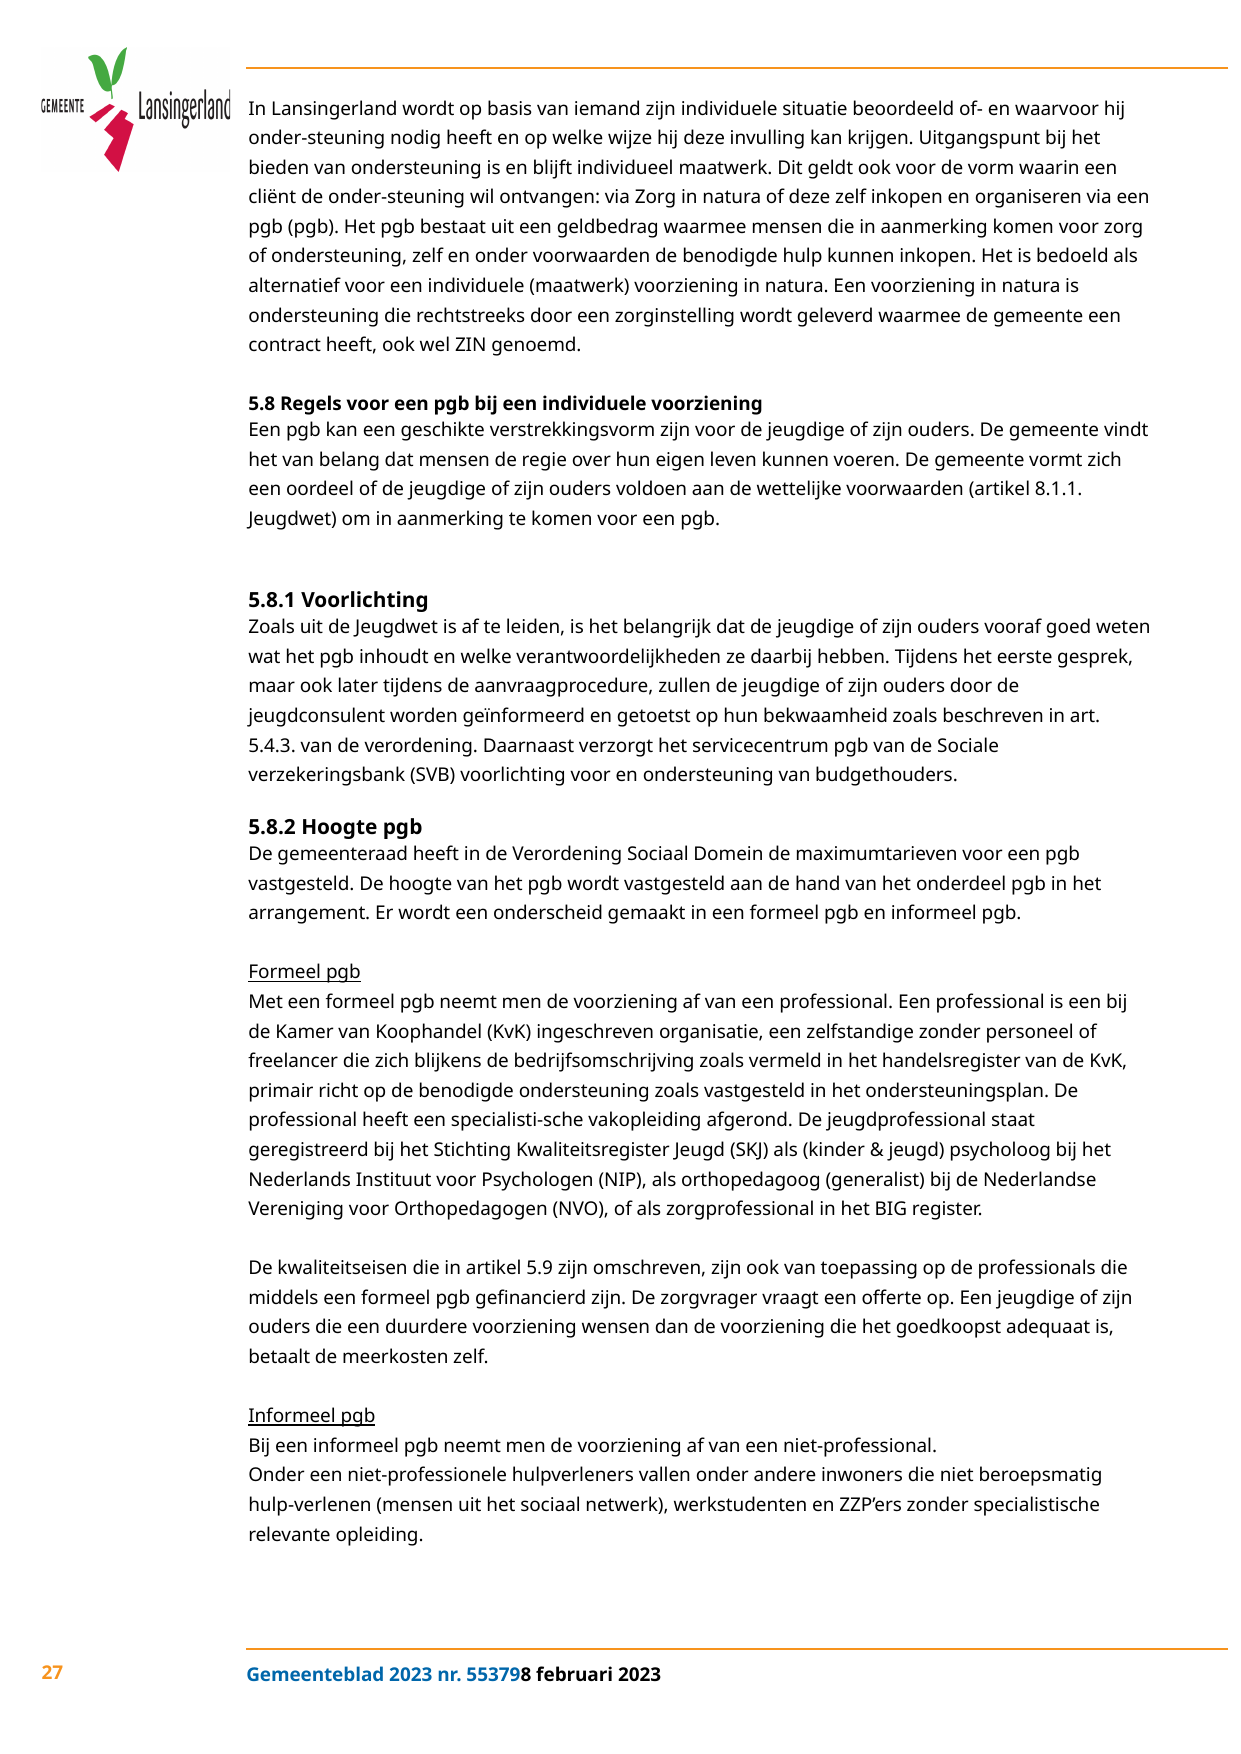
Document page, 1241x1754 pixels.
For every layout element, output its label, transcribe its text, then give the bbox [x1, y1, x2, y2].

text Met een formeel pgb neemt men de voorziening af van een professional. Een professional is een bij de Kamer van Koophandel (KvK) ingeschreven organisatie, een zelfstandige zonder personeel of freelancer die zich blijkens de bedrijfsomschrijving zoals vermeld in het handelsregister van de KvK, primair richt op de benodigde ondersteuning zoals vastgesteld in het ondersteuningsplan. De professional heeft een specialisti-sche vakopleiding afgerond. De jeugdprofessional staat geregistreerd bij het Stichting Kwaliteitsregister Jeugd (SKJ) als (kinder & jeugd) psycholoog bij het Nederlands Instituut voor Psychologen (NIP), als orthopedagoog (generalist) bij de Nederlandse Vereniging voor Orthopedagogen (NVO), of als zorgprofessional in het BIG register. [248, 988, 1152, 1221]
text 5.8.2 Hoogte pgb [248, 812, 1152, 840]
text Zoals uit de Jeugdwet is af te leiden, is het belangrijk dat de jeugdige of zijn ouders vooraf goed weten wat het pgb inhoudt en welke verantwoordelijkheden ze daarbij hebben. Tijdens het eerste gesprek, maar ook later tijdens de aanvraagprocedure, zullen de jeugdige of zijn ouders door de jeugdconsulent worden geïnformeerd en getoetst op hun bekwaamheid zoals beschreven in art. 5.4.3. van de verordening. Daarnaast verzorgt het servicecentrum pgb van de Sociale verzekeringsbank (SVB) voorlichting voor en ondersteuning van budgethouders. [248, 613, 1152, 787]
text Bij een informeel pgb neemt men de voorziening af van een niet-professional. [248, 1432, 1152, 1458]
picture [41, 47, 231, 172]
text Formeel pgb [248, 959, 1152, 984]
text Een pgb kan een geschikte verstrekkingsvorm zijn voor de jeugdige of zijn ouders. De gemeente vindt het van belang dat mensen de regie over hun eigen leven kunnen voeren. De gemeente vormt zich een oordeel of de jeugdige of zijn ouders voldoen aan de wettelijke voorwaarden (artikel 8.1.1. Jeugdwet) om in aanmerking te komen voor een pgb. [248, 416, 1152, 531]
text De kwaliteitseisen die in artikel 5.9 zijn omschreven, zijn ook van toepassing op de professionals die middels een formeel pgb gefinancierd zijn. De zorgvrager vraagt een offerte op. Een jeugdige of zijn ouders die een duurdere voorziening wensen dan de voorziening die het goedkoopst adequaat is, betaalt de meerkosten zelf. [248, 1254, 1152, 1369]
text Informeel pgb [248, 1402, 1152, 1428]
text In Lansingerland wordt op basis van iemand zijn individuele situatie beoordeeld of- en waarvoor hij onder-steuning nodig heeft en op welke wijze hij deze invulling kan krijgen. Uitgangspunt bij het bieden van ondersteuning is en blijft individueel maatwerk. Dit geldt ook voor de vorm waarin een cliënt de onder-steuning wil ontvangen: via Zorg in natura of deze zelf inkopen en organiseren via een pgb (pgb). Het pgb bestaat uit een geldbedrag waarmee mensen die in aanmerking komen voor zorg of ondersteuning, zelf en onder voorwaarden de benodigde hulp kunnen inkopen. Het is bedoeld als alternatief voor een individuele (maatwerk) voorziening in natura. Een voorziening in natura is ondersteuning die rechtstreeks door een zorginstelling wordt geleverd waarmee de gemeente een contract heeft, ook wel ZIN genoemd. [248, 95, 1152, 357]
text 5.8 Regels voor een pgb bij een individuele voorziening [248, 391, 1152, 416]
text 5.8.1 Voorlichting [248, 585, 1152, 613]
text Onder een niet-professionele hulpverleners vallen onder andere inwoners die niet beroepsmatig hulp-verlenen (mensen uit het sociaal netwerk), werkstudenten en ZZP’ers zonder specialistische relevante opleiding. [248, 1462, 1152, 1546]
text De gemeenteraad heeft in de Verordening Sociaal Domein de maximumtarieven voor een pgb vastgesteld. De hoogte van het pgb wordt vastgesteld aan de hand van het onderdeel pgb in het arrangement. Er wordt een onderscheid gemaakt in een formeel pgb en informeel pgb. [248, 840, 1152, 925]
